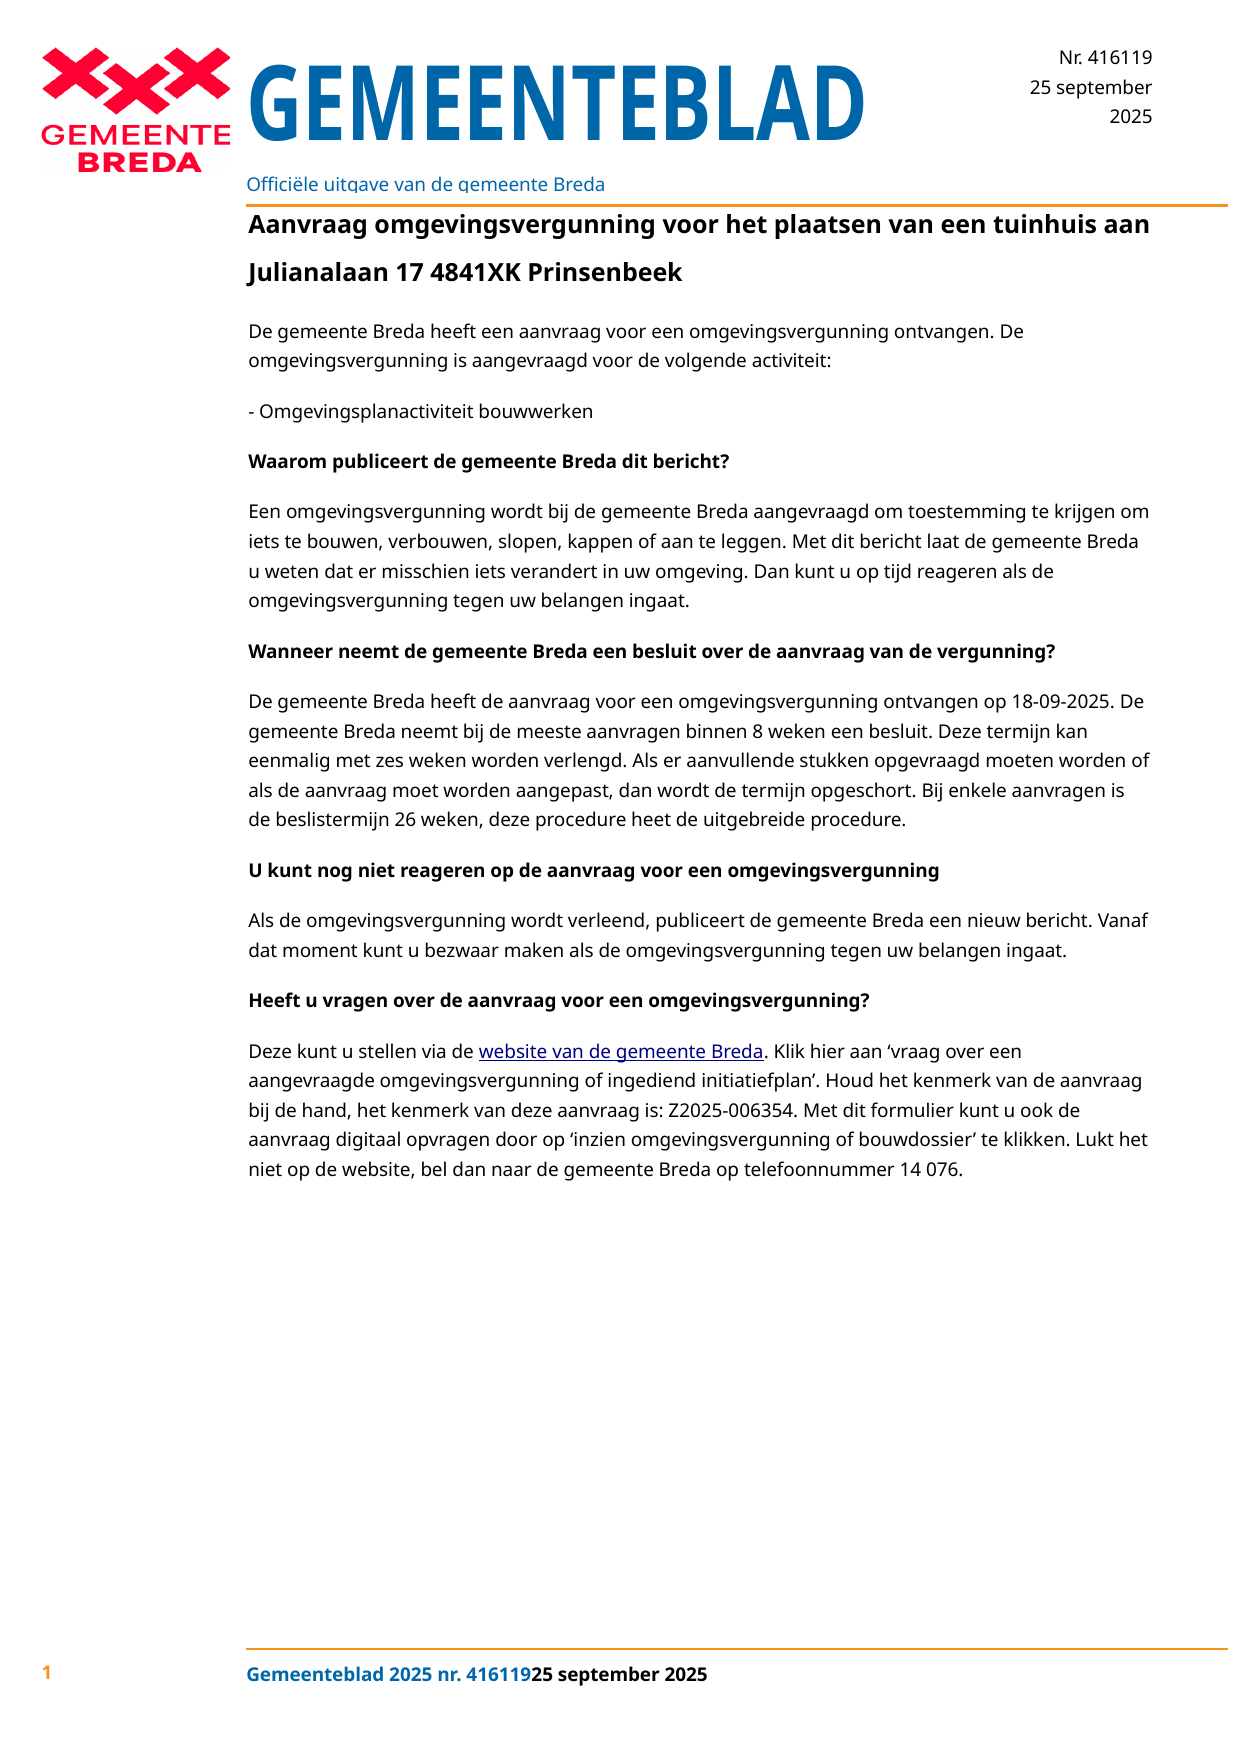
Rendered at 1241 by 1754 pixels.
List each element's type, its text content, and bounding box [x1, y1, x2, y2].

text Als de omgevingsvergunning wordt verleend, publiceert de gemeente Breda een nieuw bericht. Vanaf dat moment kunt u bezwaar maken als de omgevingsvergunning tegen uw belangen ingaat. [248, 907, 1152, 963]
text Deze kunt u stellen via de website van de gemeente Breda. Klik hier aan ‘vraag over een aangevraagde omgevingsvergunning of ingediend initiatiefplan’. Houd het kenmerk van de aanvraag bij de hand, het kenmerk van deze aanvraag is: Z2025-006354. Met dit formulier kunt u ook de aanvraag digitaal opvragen door op ‘inzien omgevingsvergunning of bouwdossier’ te klikken. Lukt het niet op de website, bel dan naar de gemeente Breda op telefoonnummer 14 076. [248, 1038, 1152, 1182]
text U kunt nog niet reageren op de aanvraag voor een omgevingsvergunning [248, 857, 1152, 883]
text Wanneer neemt de gemeente Breda een besluit over de aanvraag van de vergunning? [248, 638, 1152, 664]
text De gemeente Breda heeft de aanvraag voor een omgevingsvergunning ontvangen op 18-09-2025. De gemeente Breda neemt bij de meeste aanvragen binnen 8 weken een besluit. Deze termijn kan eenmalig met zes weken worden verlengd. Als er aanvullende stukken opgevraagd moeten worden of als de aanvraag moet worden aangepast, dan wordt de termijn opgeschort. Bij enkele aanvragen is de beslistermijn 26 weken, deze procedure heet de uitgebreide procedure. [248, 688, 1152, 832]
text Waarom publiceert de gemeente Breda dit bericht? [248, 448, 1152, 474]
text Heeft u vragen over de aanvraag voor een omgevingsvergunning? [248, 987, 1152, 1013]
text Een omgevingsvergunning wordt bij de gemeente Breda aangevraagd om toestemming te krijgen om iets te bouwen, verbouwen, slopen, kappen of aan te leggen. Met dit bericht laat de gemeente Breda u weten dat er misschien iets verandert in uw omgeving. Dan kunt u op tijd reageren als de omgevingsvergunning tegen uw belangen ingaat. [248, 499, 1152, 613]
text - Omgevingsplanactiviteit bouwwerken [248, 398, 1152, 424]
text De gemeente Breda heeft een aanvraag voor een omgevingsvergunning ontvangen. De omgevingsvergunning is aangevraagd voor de volgende activiteit: [248, 318, 1152, 373]
text Aanvraag omgevingsvergunning voor het plaatsen van een tuinhuis aan Julianalaan 17 4841XK Prinsenbeek [248, 207, 1152, 288]
picture [41, 47, 231, 172]
